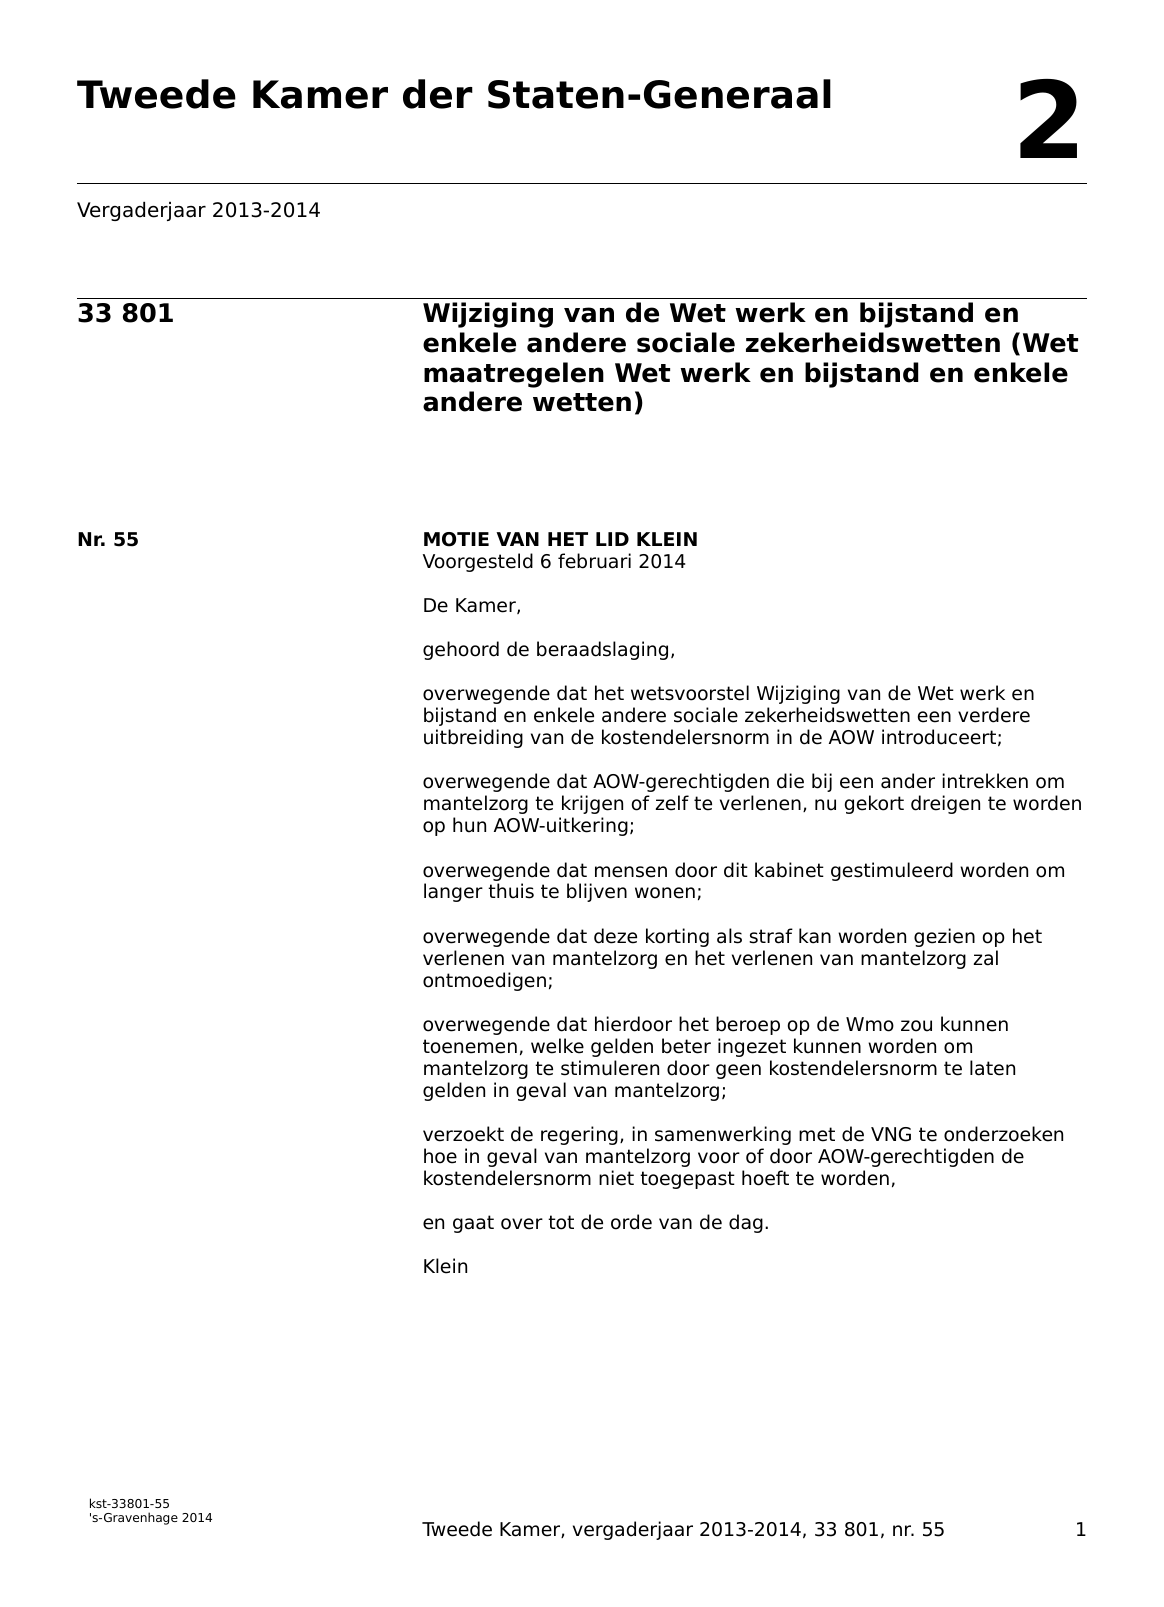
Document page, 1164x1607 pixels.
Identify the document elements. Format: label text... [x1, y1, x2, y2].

text 's-Gravenhage 2014 [88, 1511, 323, 1525]
text overwegende dat AOW-gerechtigden die bij een ander intrekken om mantelzorg te krijgen of zelf te verlenen, nu gekort dreigen te worden op hun AOW-uitkering; [422, 771, 1087, 837]
text overwegende dat het wetsvoorstel Wijziging van de Wet werk en bijstand en enkele andere sociale zekerheidswetten een verdere uitbreiding van de kostendelersnorm in de AOW introduceert; [422, 683, 1087, 749]
table_cell Vergaderjaar 2013-2014 [77, 184, 1087, 298]
subtitle 33 801 Wijziging van de Wet werk en bijstand en enkele andere sociale zekerheidswetten (Wet maatregelen Wet werk en bijstand en enkele andere wetten) [77, 299, 1087, 418]
table_header Tweede Kamer der Staten-Generaal [77, 59, 886, 183]
subtitle Nr. 55 MOTIE VAN HET LID KLEIN [77, 529, 1087, 551]
table_header 2 [886, 59, 1087, 183]
text Voorgesteld 6 februari 2014 [422, 551, 1087, 573]
text overwegende dat mensen door dit kabinet gestimuleerd worden om langer thuis te blijven wonen; [422, 859, 1087, 903]
text overwegende dat deze korting als straf kan worden gezien op het verlenen van mantelzorg en het verlenen van mantelzorg zal ontmoedigen; [422, 926, 1087, 992]
text verzoekt de regering, in samenwerking met de VNG te onderzoeken hoe in geval van mantelzorg voor of door AOW-gerechtigden de kostendelersnorm niet toegepast hoeft te worden, [422, 1124, 1087, 1190]
text gehoord de beraadslaging, [422, 639, 1087, 661]
text De Kamer, [422, 595, 1087, 617]
text kst-33801-55 [88, 1497, 323, 1511]
text en gaat over tot de orde van de dag. [422, 1212, 1087, 1234]
text Klein [422, 1256, 1087, 1278]
text overwegende dat hierdoor het beroep op de Wmo zou kunnen toenemen, welke gelden beter ingezet kunnen worden om mantelzorg te stimuleren door geen kostendelersnorm te laten gelden in geval van mantelzorg; [422, 1014, 1087, 1102]
